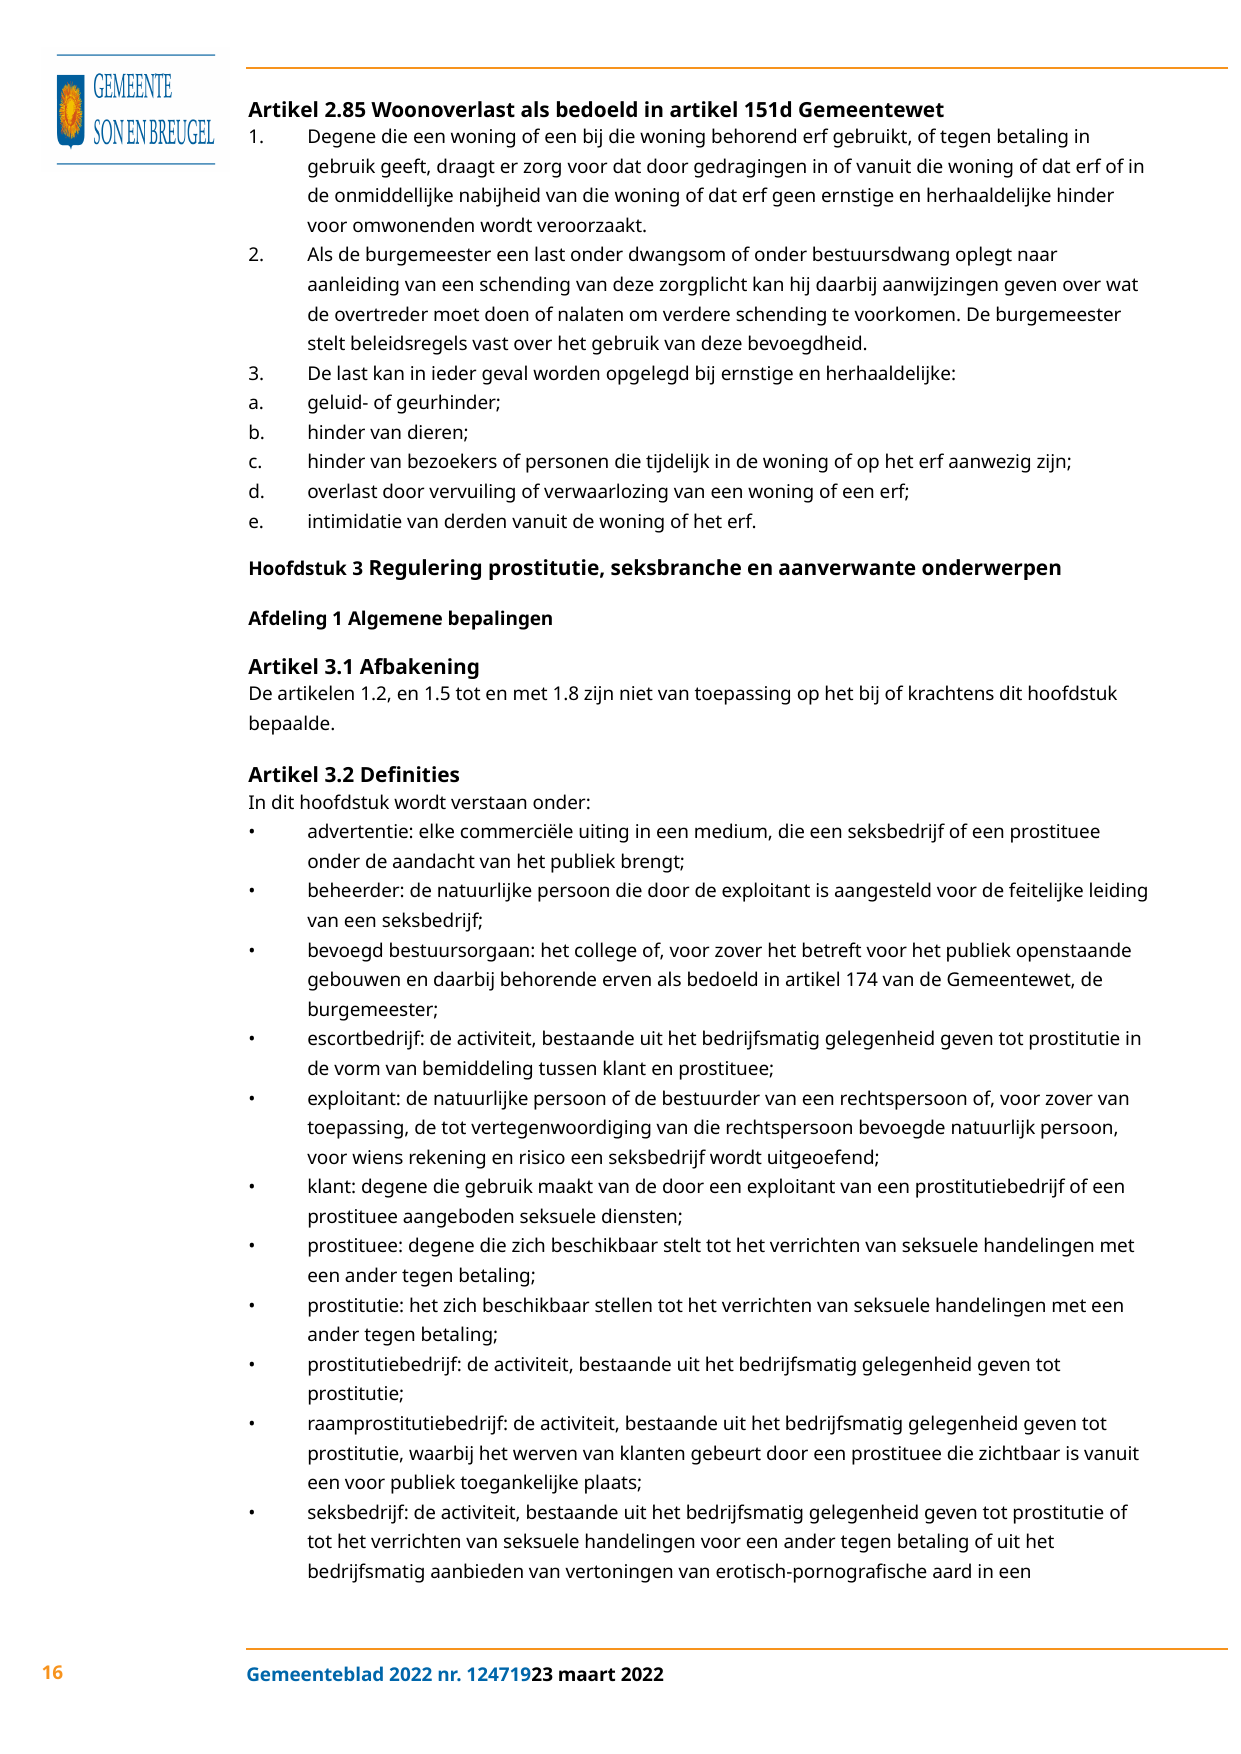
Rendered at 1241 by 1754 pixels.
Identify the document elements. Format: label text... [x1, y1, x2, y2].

list hinder van dieren; [248, 419, 1152, 445]
text Afdeling 1 Algemene bepalingen [248, 603, 1152, 631]
list seksbedrijf: de activiteit, bestaande uit het bedrijfsmatig gelegenheid geven tot prostitutie of tot het verrichten van seksuele handelingen voor een ander tegen betaling of uit het bedrijfsmatig aanbieden van vertoningen van erotisch-pornografische aard in een [248, 1499, 1152, 1584]
list raamprostitutiebedrijf: de activiteit, bestaande uit het bedrijfsmatig gelegenheid geven tot prostitutie, waarbij het werven van klanten gebeurt door een prostituee die zichtbaar is vanuit een voor publiek toegankelijke plaats; [248, 1410, 1152, 1495]
list Degene die een woning of een bij die woning behorend erf gebruikt, of tegen betaling in gebruik geeft, draagt er zorg voor dat door gedragingen in of vanuit die woning of dat erf of in de onmiddellijke nabijheid van die woning of dat erf geen ernstige en herhaaldelijke hinder voor omwonenden wordt veroorzaakt. [248, 123, 1152, 238]
text Artikel 3.1 Afbakening [248, 652, 1152, 680]
list De last kan in ieder geval worden opgelegd bij ernstige en herhaaldelijke: [248, 360, 1152, 386]
list prostitutie: het zich beschikbaar stellen tot het verrichten van seksuele handelingen met een ander tegen betaling; [248, 1292, 1152, 1347]
text Hoofdstuk 3 Regulering prostitutie, seksbranche en aanverwante onderwerpen [248, 553, 1152, 582]
list prostitutiebedrijf: de activiteit, bestaande uit het bedrijfsmatig gelegenheid geven tot prostitutie; [248, 1351, 1152, 1406]
list klant: degene die gebruik maakt van de door een exploitant van een prostitutiebedrijf of een prostituee aangeboden seksuele diensten; [248, 1173, 1152, 1229]
text De artikelen 1.2, en 1.5 tot en met 1.8 zijn niet van toepassing op het bij of krachtens dit hoofdstuk bepaalde. [248, 680, 1152, 736]
picture [41, 47, 231, 172]
list beheerder: de natuurlijke persoon die door de exploitant is aangesteld voor de feitelijke leiding van een seksbedrijf; [248, 878, 1152, 933]
text Artikel 2.85 Woonoverlast als bedoeld in artikel 151d Gemeentewet [248, 95, 1152, 123]
list overlast door vervuiling of verwaarlozing van een woning of een erf; [248, 478, 1152, 504]
list advertentie: elke commerciële uiting in een medium, die een seksbedrijf of een prostituee onder de aandacht van het publiek brengt; [248, 818, 1152, 874]
text In dit hoofdstuk wordt verstaan onder: [248, 789, 1152, 814]
list Als de burgemeester een last onder dwangsom of onder bestuursdwang oplegt naar aanleiding van een schending van deze zorgplicht kan hij daarbij aanwijzingen geven over wat de overtreder moet doen of nalaten om verdere schending te voorkomen. De burgemeester stelt beleidsregels vast over het gebruik van deze bevoegdheid. [248, 242, 1152, 356]
list prostituee: degene die zich beschikbaar stelt tot het verrichten van seksuele handelingen met een ander tegen betaling; [248, 1233, 1152, 1288]
list hinder van bezoekers of personen die tijdelijk in de woning of op het erf aanwezig zijn; [248, 449, 1152, 474]
list geluid- of geurhinder; [248, 389, 1152, 415]
list exploitant: de natuurlijke persoon of de bestuurder van een rechtspersoon of, voor zover van toepassing, de tot vertegenwoordiging van die rechtspersoon bevoegde natuurlijk persoon, voor wiens rekening en risico een seksbedrijf wordt uitgeoefend; [248, 1085, 1152, 1169]
list intimidatie van derden vanuit de woning of het erf. [248, 508, 1152, 533]
list escortbedrijf: de activiteit, bestaande uit het bedrijfsmatig gelegenheid geven tot prostitutie in de vorm van bemiddeling tussen klant en prostituee; [248, 1026, 1152, 1081]
text Artikel 3.2 Definities [248, 760, 1152, 789]
list bevoegd bestuursorgaan: het college of, voor zover het betreft voor het publiek openstaande gebouwen en daarbij behorende erven als bedoeld in artikel 174 van de Gemeentewet, de burgemeester; [248, 937, 1152, 1022]
